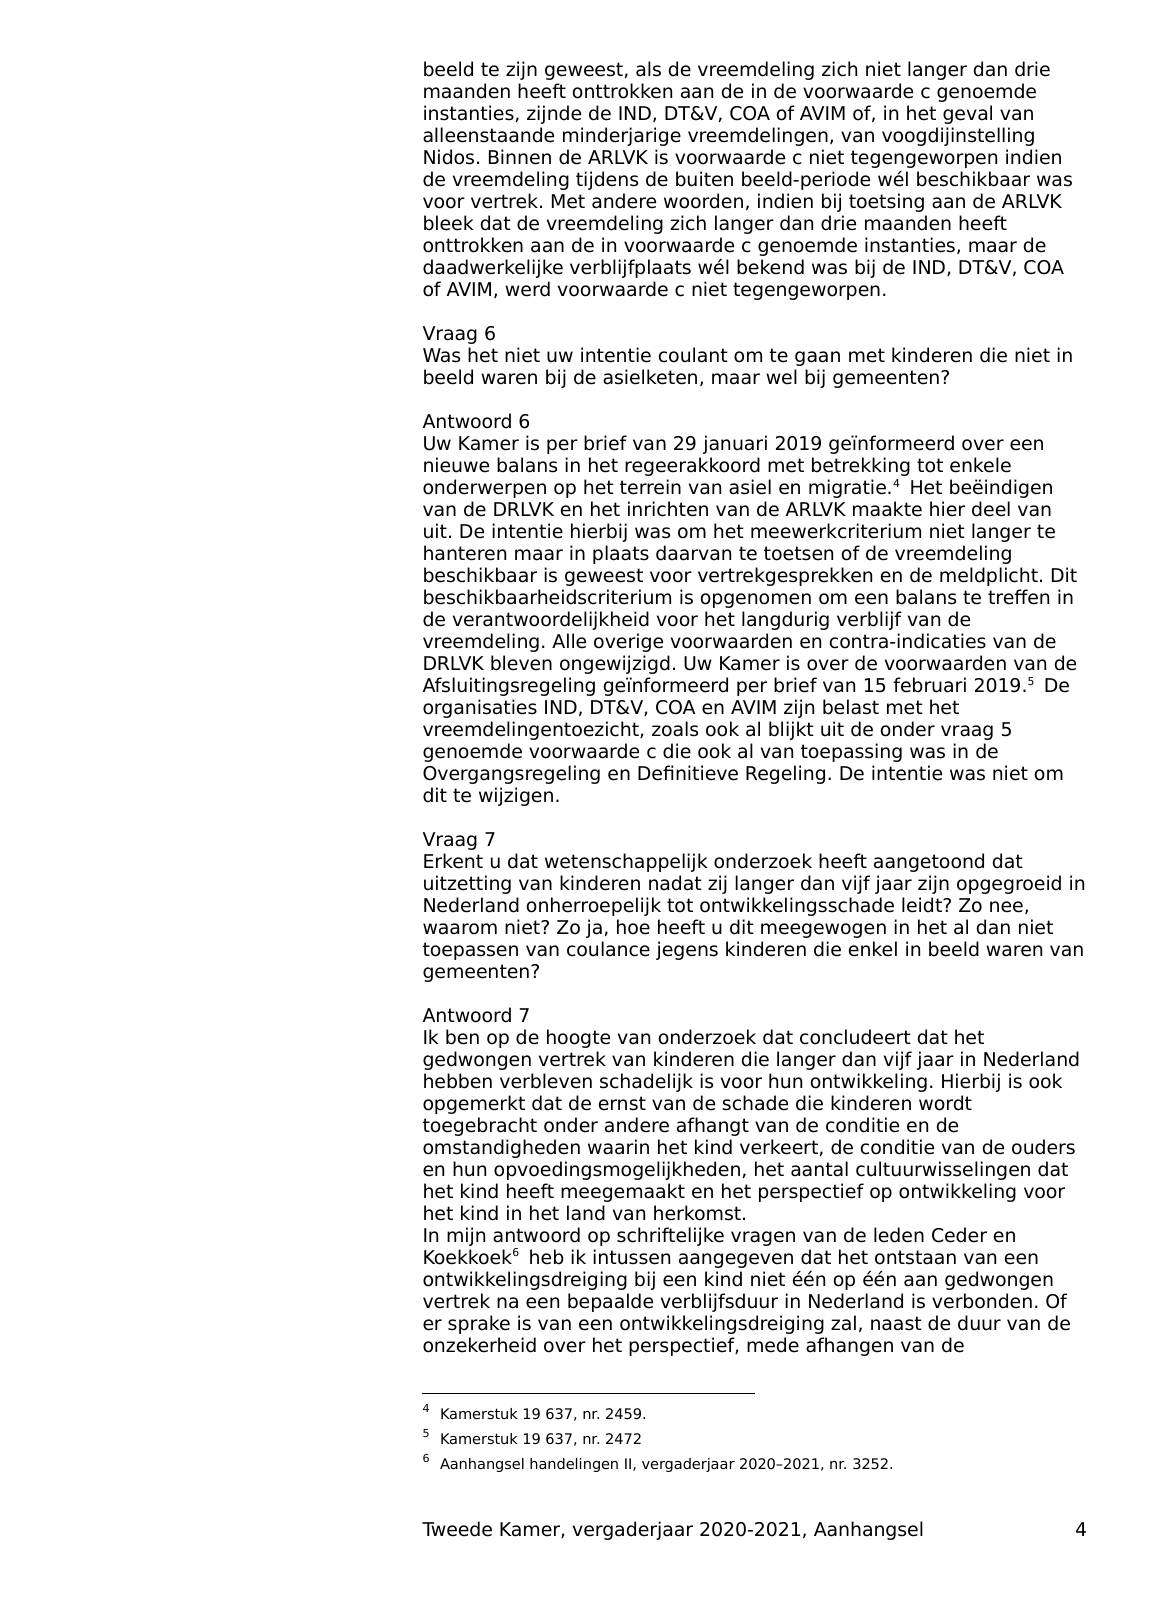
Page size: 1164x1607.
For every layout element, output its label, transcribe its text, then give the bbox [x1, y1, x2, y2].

text Vraag 6 [422, 323, 1087, 345]
text In mijn antwoord op schriftelijke vragen van de leden Ceder en Koekkoek heb ik intussen aangegeven dat het ontstaan van een ontwikkelingsdreiging bij een kind niet één op één aan gedwongen vertrek na een bepaalde verblijfsduur in Nederland is verbonden. Of er sprake is van een ontwikkelingsdreiging zal, naast de duur van de onzekerheid over het perspectief, mede afhangen van de [422, 1225, 1087, 1357]
text Vraag 7 [422, 829, 1087, 851]
text Kamerstuk 19 637, nr. 2472 [422, 1427, 1087, 1449]
text Antwoord 6 [422, 411, 1087, 433]
text Kamerstuk 19 637, nr. 2459. [422, 1402, 1087, 1424]
text Was het niet uw intentie coulant om te gaan met kinderen die niet in beeld waren bij de asielketen, maar wel bij gemeenten? [422, 345, 1087, 389]
text Aanhangsel handelingen II, vergaderjaar 2020–2021, nr. 3252. [422, 1452, 1087, 1474]
text Antwoord 7 [422, 1005, 1087, 1027]
text Erkent u dat wetenschappelijk onderzoek heeft aangetoond dat uitzetting van kinderen nadat zij langer dan vijf jaar zijn opgegroeid in Nederland onherroepelijk tot ontwikkelingsschade leidt? Zo nee, waarom niet? Zo ja, hoe heeft u dit meegewogen in het al dan niet toepassen van coulance jegens kinderen die enkel in beeld waren van gemeenten? [422, 851, 1087, 983]
text beeld te zijn geweest, als de vreemdeling zich niet langer dan drie maanden heeft onttrokken aan de in de voorwaarde c genoemde instanties, zijnde de IND, DT&V, COA of AVIM of, in het geval van alleenstaande minderjarige vreemdelingen, van voogdijinstelling Nidos. Binnen de ARLVK is voorwaarde c niet tegengeworpen indien de vreemdeling tijdens de buiten beeld-periode wél beschikbaar was voor vertrek. Met andere woorden, indien bij toetsing aan de ARLVK bleek dat de vreemdeling zich langer dan drie maanden heeft onttrokken aan de in voorwaarde c genoemde instanties, maar de daadwerkelijke verblijfplaats wél bekend was bij de IND, DT&V, COA of AVIM, werd voorwaarde c niet tegengeworpen. [422, 59, 1087, 301]
text Ik ben op de hoogte van onderzoek dat concludeert dat het gedwongen vertrek van kinderen die langer dan vijf jaar in Nederland hebben verbleven schadelijk is voor hun ontwikkeling. Hierbij is ook opgemerkt dat de ernst van de schade die kinderen wordt toegebracht onder andere afhangt van de conditie en de omstandigheden waarin het kind verkeert, de conditie van de ouders en hun opvoedingsmogelijkheden, het aantal cultuurwisselingen dat het kind heeft meegemaakt en het perspectief op ontwikkeling voor het kind in het land van herkomst. [422, 1027, 1087, 1225]
text Uw Kamer is per brief van 29 januari 2019 geïnformeerd over een nieuwe balans in het regeerakkoord met betrekking tot enkele onderwerpen op het terrein van asiel en migratie. Het beëindigen van de DRLVK en het inrichten van de ARLVK maakte hier deel van uit. De intentie hierbij was om het meewerkcriterium niet langer te hanteren maar in plaats daarvan te toetsen of de vreemdeling beschikbaar is geweest voor vertrekgesprekken en de meldplicht. Dit beschikbaarheidscriterium is opgenomen om een balans te treffen in de verantwoordelijkheid voor het langdurig verblijf van de vreemdeling. Alle overige voorwaarden en contra-indicaties van de DRLVK bleven ongewijzigd. Uw Kamer is over de voorwaarden van de Afsluitingsregeling geïnformeerd per brief van 15 februari 2019. De organisaties IND, DT&V, COA en AVIM zijn belast met het vreemdelingentoezicht, zoals ook al blijkt uit de onder vraag 5 genoemde voorwaarde c die ook al van toepassing was in de Overgangsregeling en Definitieve Regeling. De intentie was niet om dit te wijzigen. [422, 433, 1087, 807]
